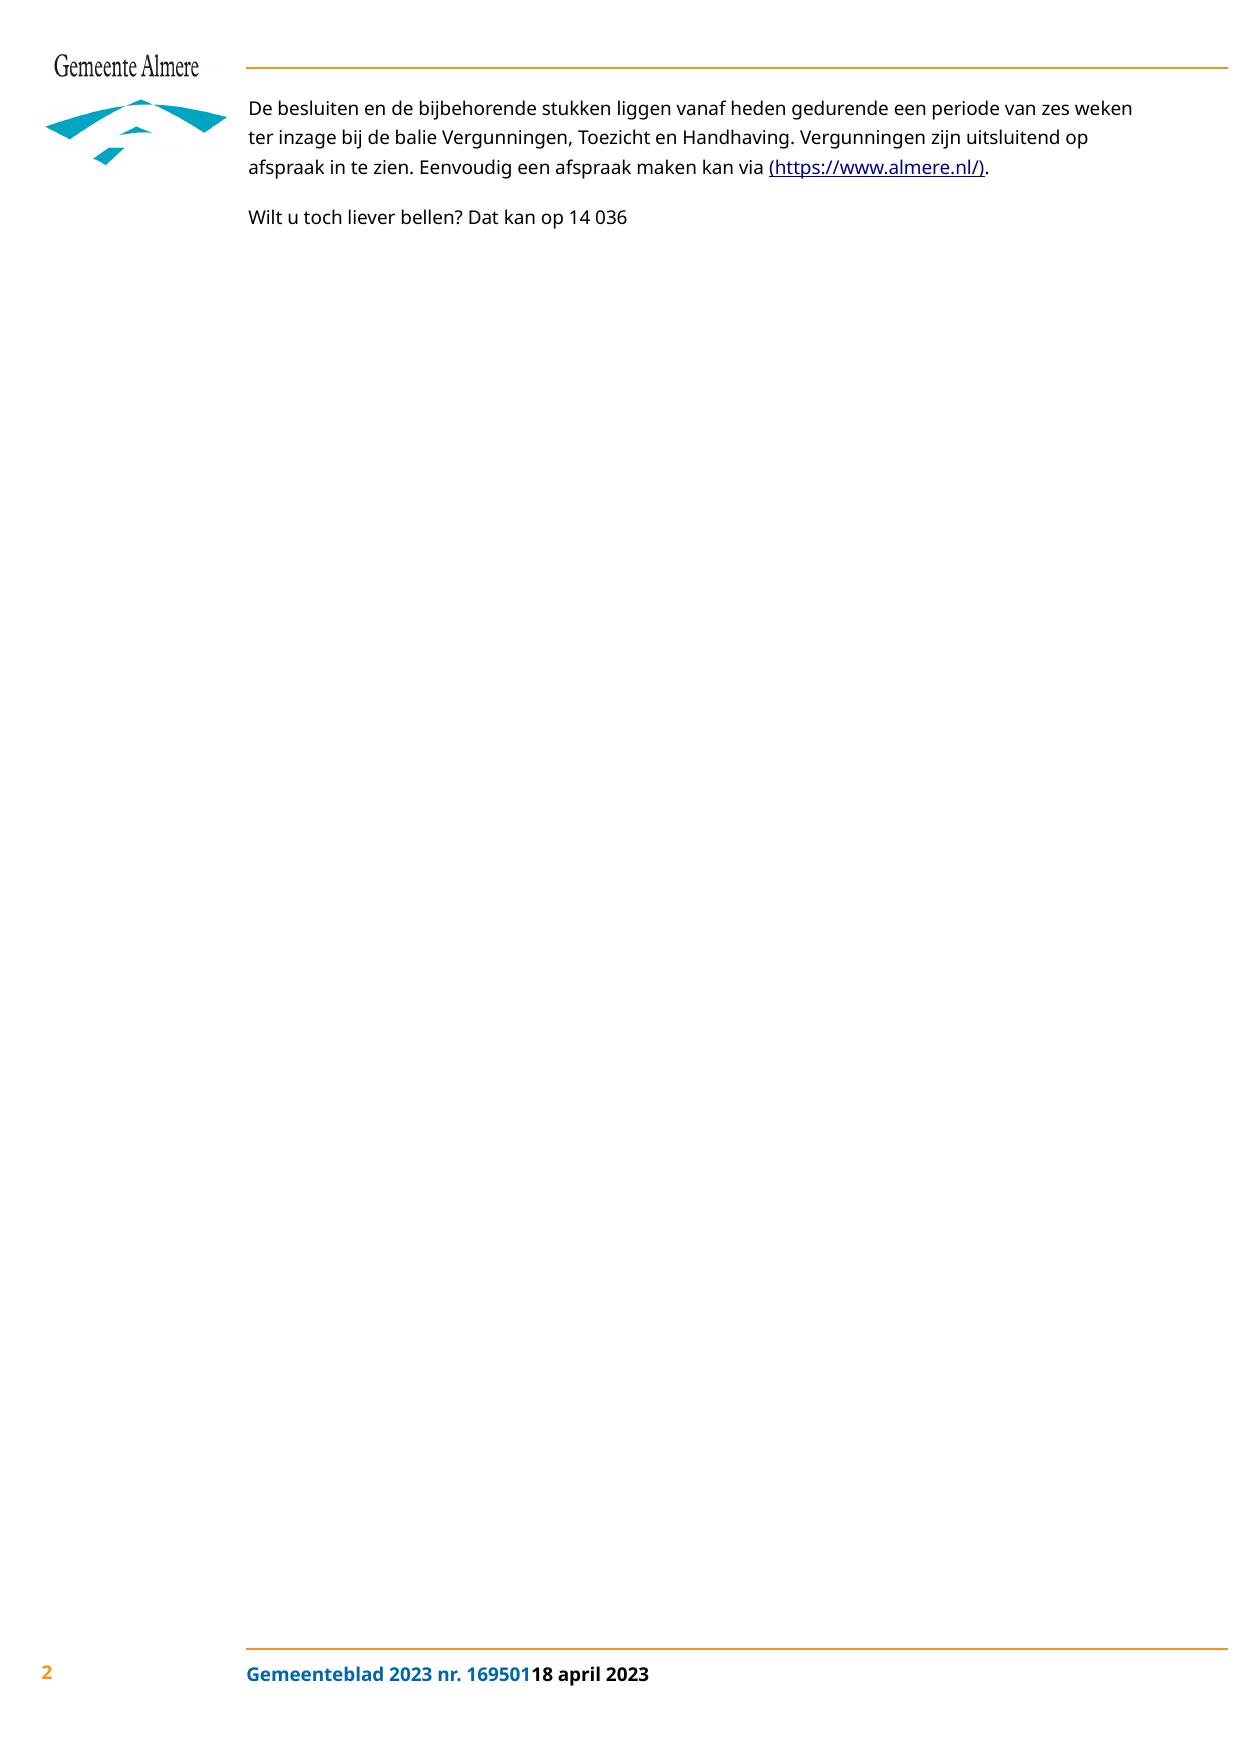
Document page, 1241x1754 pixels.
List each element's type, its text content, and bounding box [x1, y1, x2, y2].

text Wilt u toch liever bellen? Dat kan op 14 036 [248, 204, 1152, 230]
picture [41, 47, 231, 172]
text De besluiten en de bijbehorende stukken liggen vanaf heden gedurende een periode van zes weken ter inzage bij de balie Vergunningen, Toezicht en Handhaving. Vergunningen zijn uitsluitend op afspraak in te zien. Eenvoudig een afspraak maken kan via (https://www.almere.nl/). [248, 95, 1152, 180]
